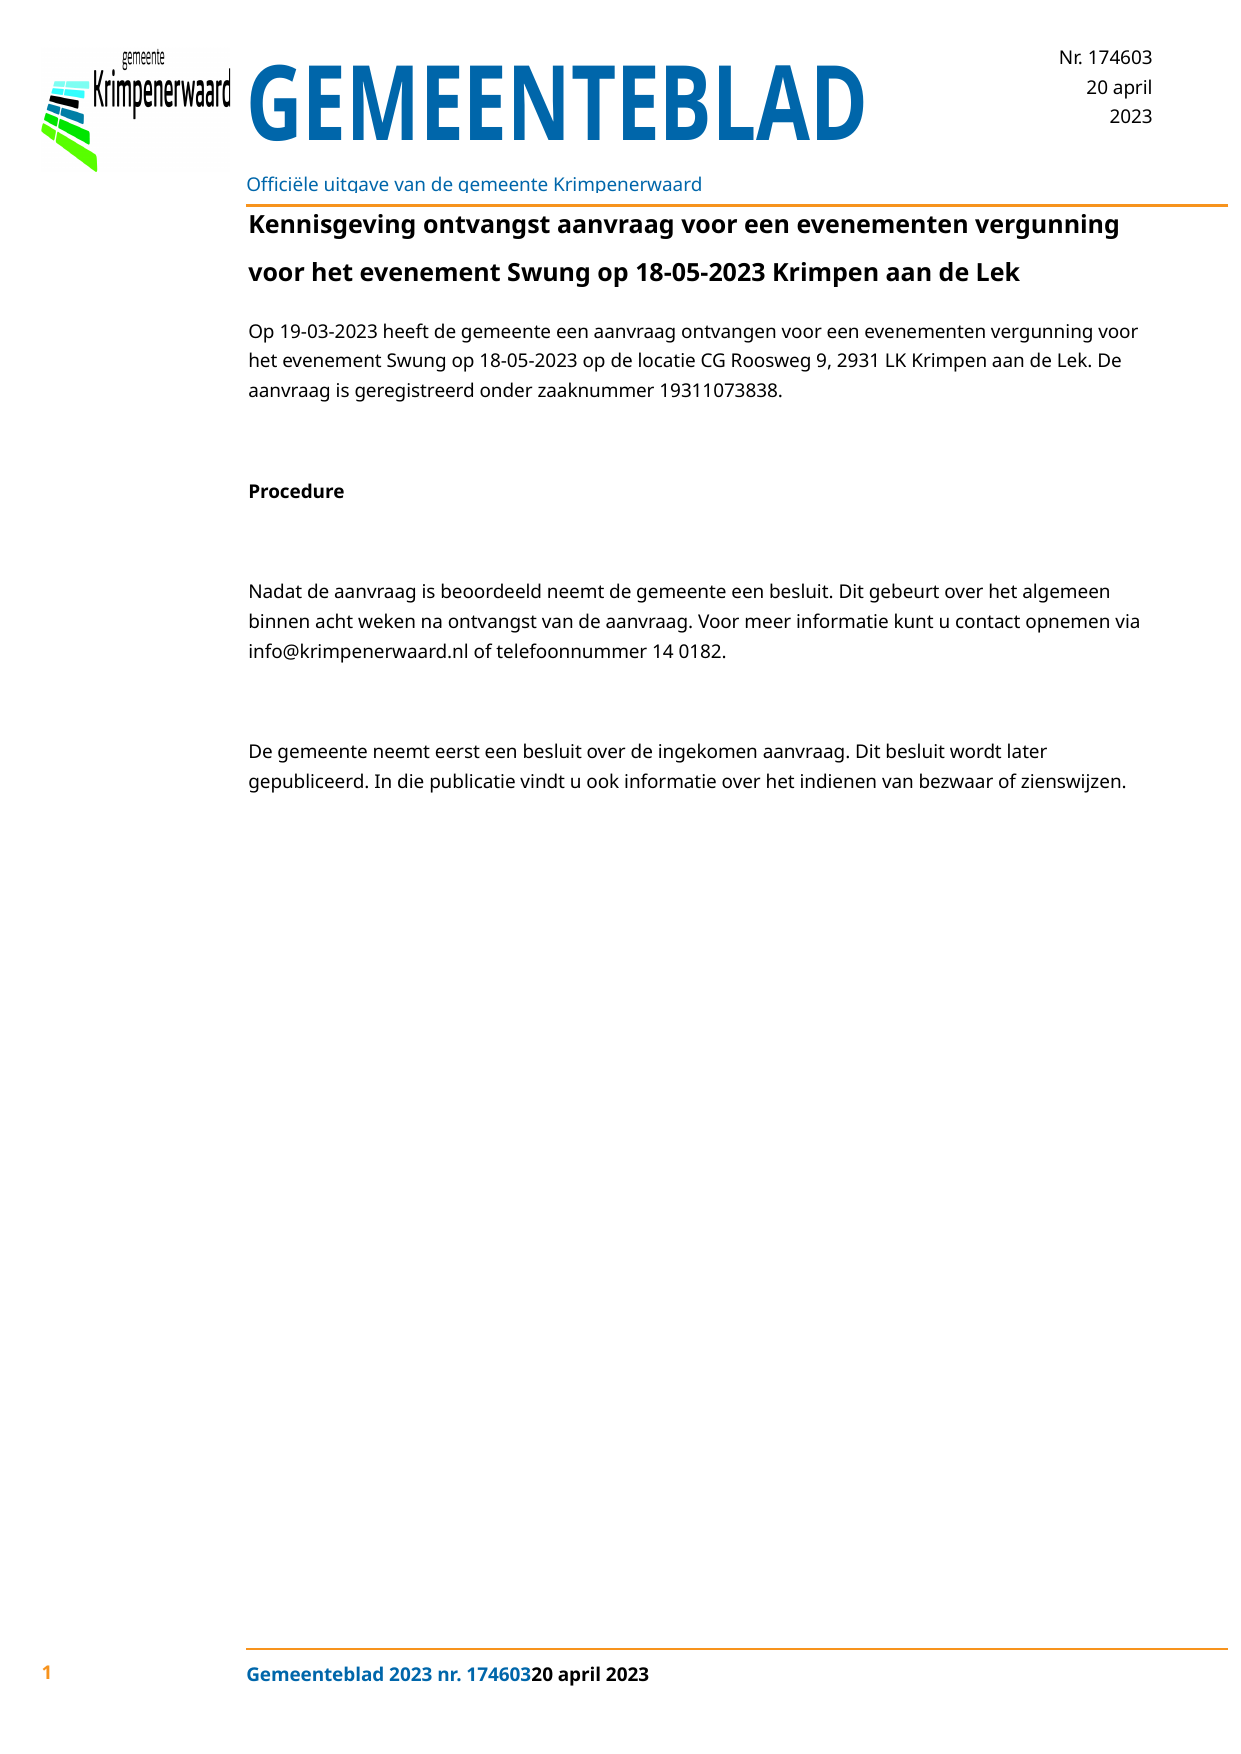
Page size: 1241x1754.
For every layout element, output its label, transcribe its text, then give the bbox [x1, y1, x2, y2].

text Kennisgeving ontvangst aanvraag voor een evenementen vergunning voor het evenement Swung op 18-05-2023 Krimpen aan de Lek [248, 207, 1152, 288]
text De gemeente neemt eerst een besluit over de ingekomen aanvraag. Dit besluit wordt later gepubliceerd. In die publicatie vindt u ook informatie over het indienen van bezwaar of zienswijzen. [248, 739, 1152, 794]
text Procedure [248, 478, 1152, 504]
picture [41, 47, 231, 172]
text Nadat de aanvraag is beoordeeld neemt de gemeente een besluit. Dit gebeurt over het algemeen binnen acht weken na ontvangst van de aanvraag. Voor meer informatie kunt u contact opnemen via info@krimpenerwaard.nl of telefoonnummer 14 0182. [248, 579, 1152, 664]
text Op 19-03-2023 heeft de gemeente een aanvraag ontvangen voor een evenementen vergunning voor het evenement Swung op 18-05-2023 op de locatie CG Roosweg 9, 2931 LK Krimpen aan de Lek. De aanvraag is geregistreerd onder zaaknummer 19311073838. [248, 318, 1152, 403]
